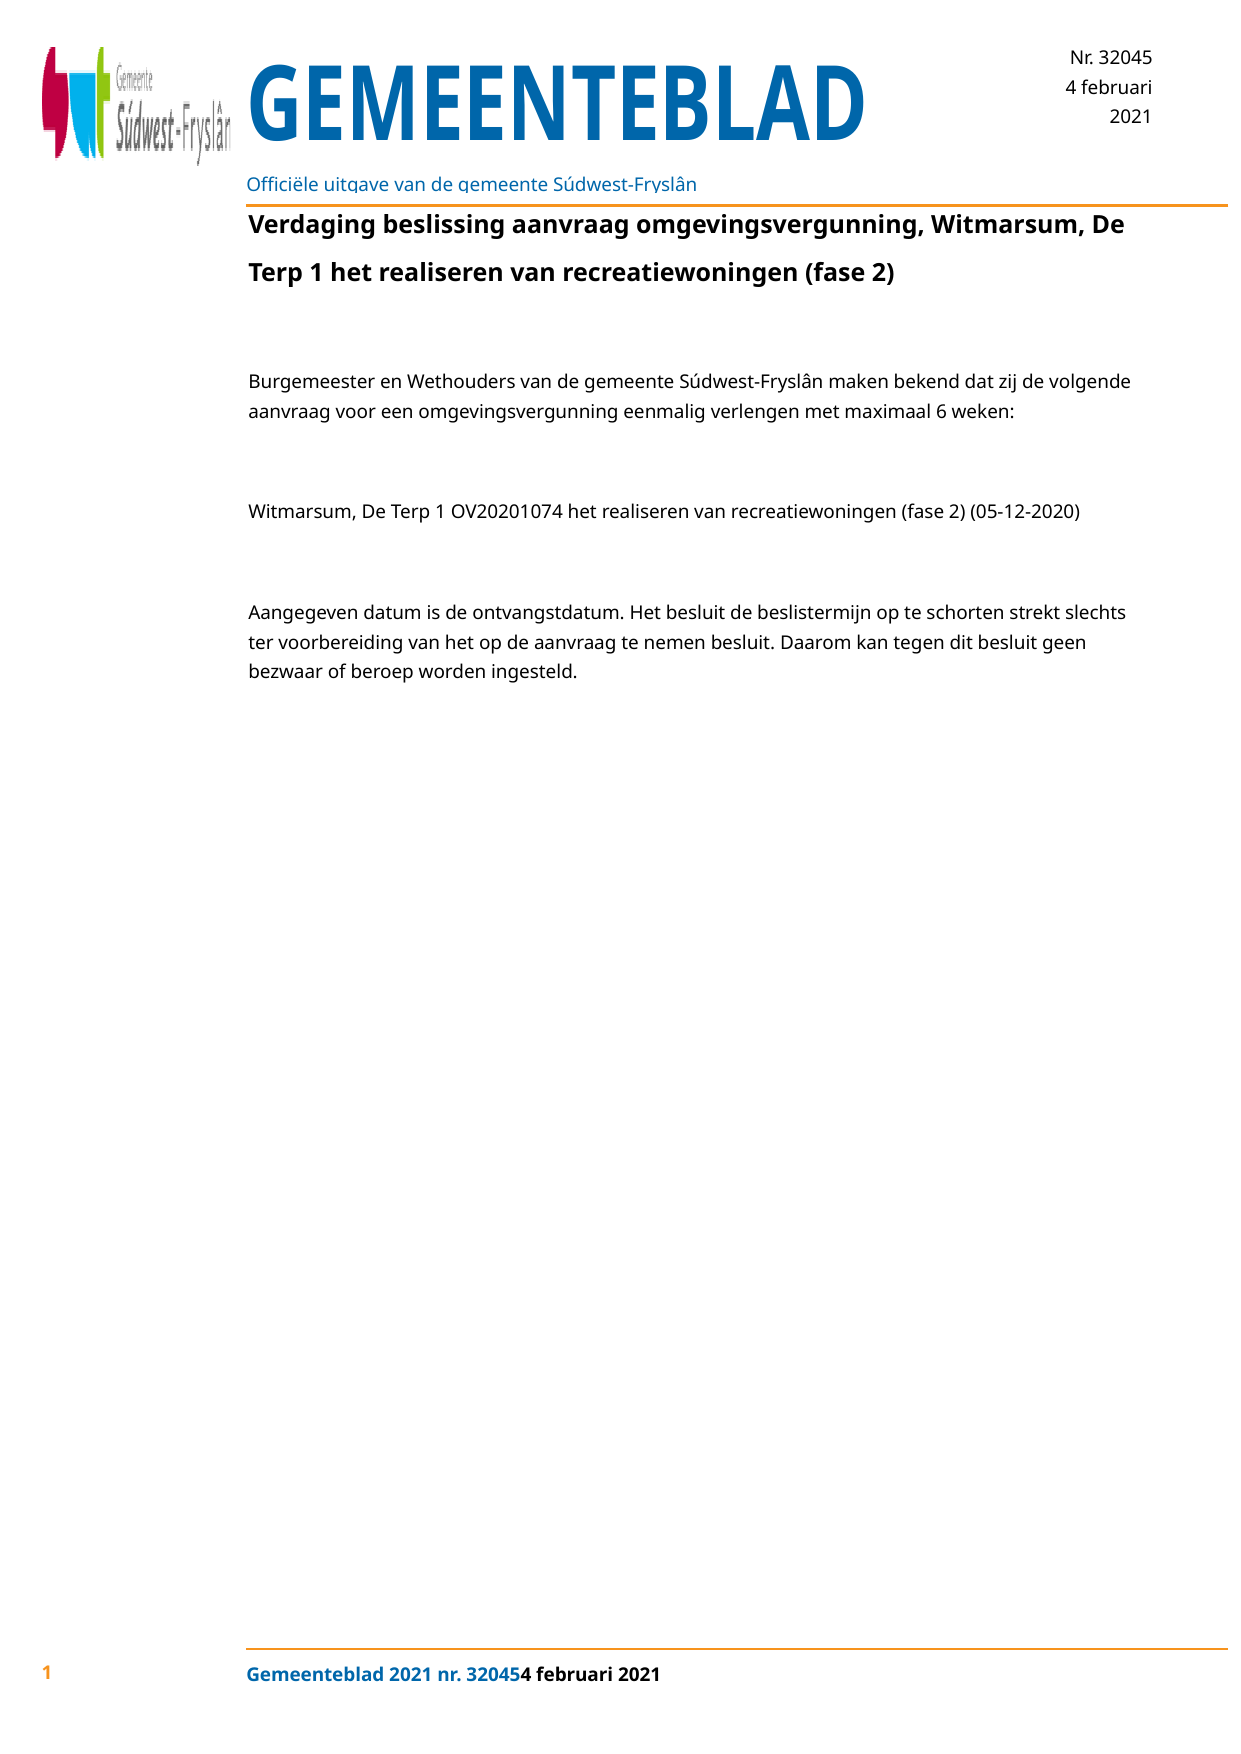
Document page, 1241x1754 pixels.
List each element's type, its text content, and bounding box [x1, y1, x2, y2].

text Witmarsum, De Terp 1 OV20201074 het realiseren van recreatiewoningen (fase 2) (05-12-2020) [248, 499, 1152, 524]
text Verdaging beslissing aanvraag omgevingsvergunning, Witmarsum, De Terp 1 het realiseren van recreatiewoningen (fase 2) [248, 207, 1152, 288]
text Aangegeven datum is de ontvangstdatum. Het besluit de beslistermijn op te schorten strekt slechts ter voorbereiding van het op de aanvraag te nemen besluit. Daarom kan tegen dit besluit geen bezwaar of beroep worden ingesteld. [248, 599, 1152, 684]
picture [41, 47, 231, 172]
text Burgemeester en Wethouders van de gemeente Súdwest-Fryslân maken bekend dat zij de volgende aanvraag voor een omgevingsvergunning eenmalig verlengen met maximaal 6 weken: [248, 368, 1152, 424]
